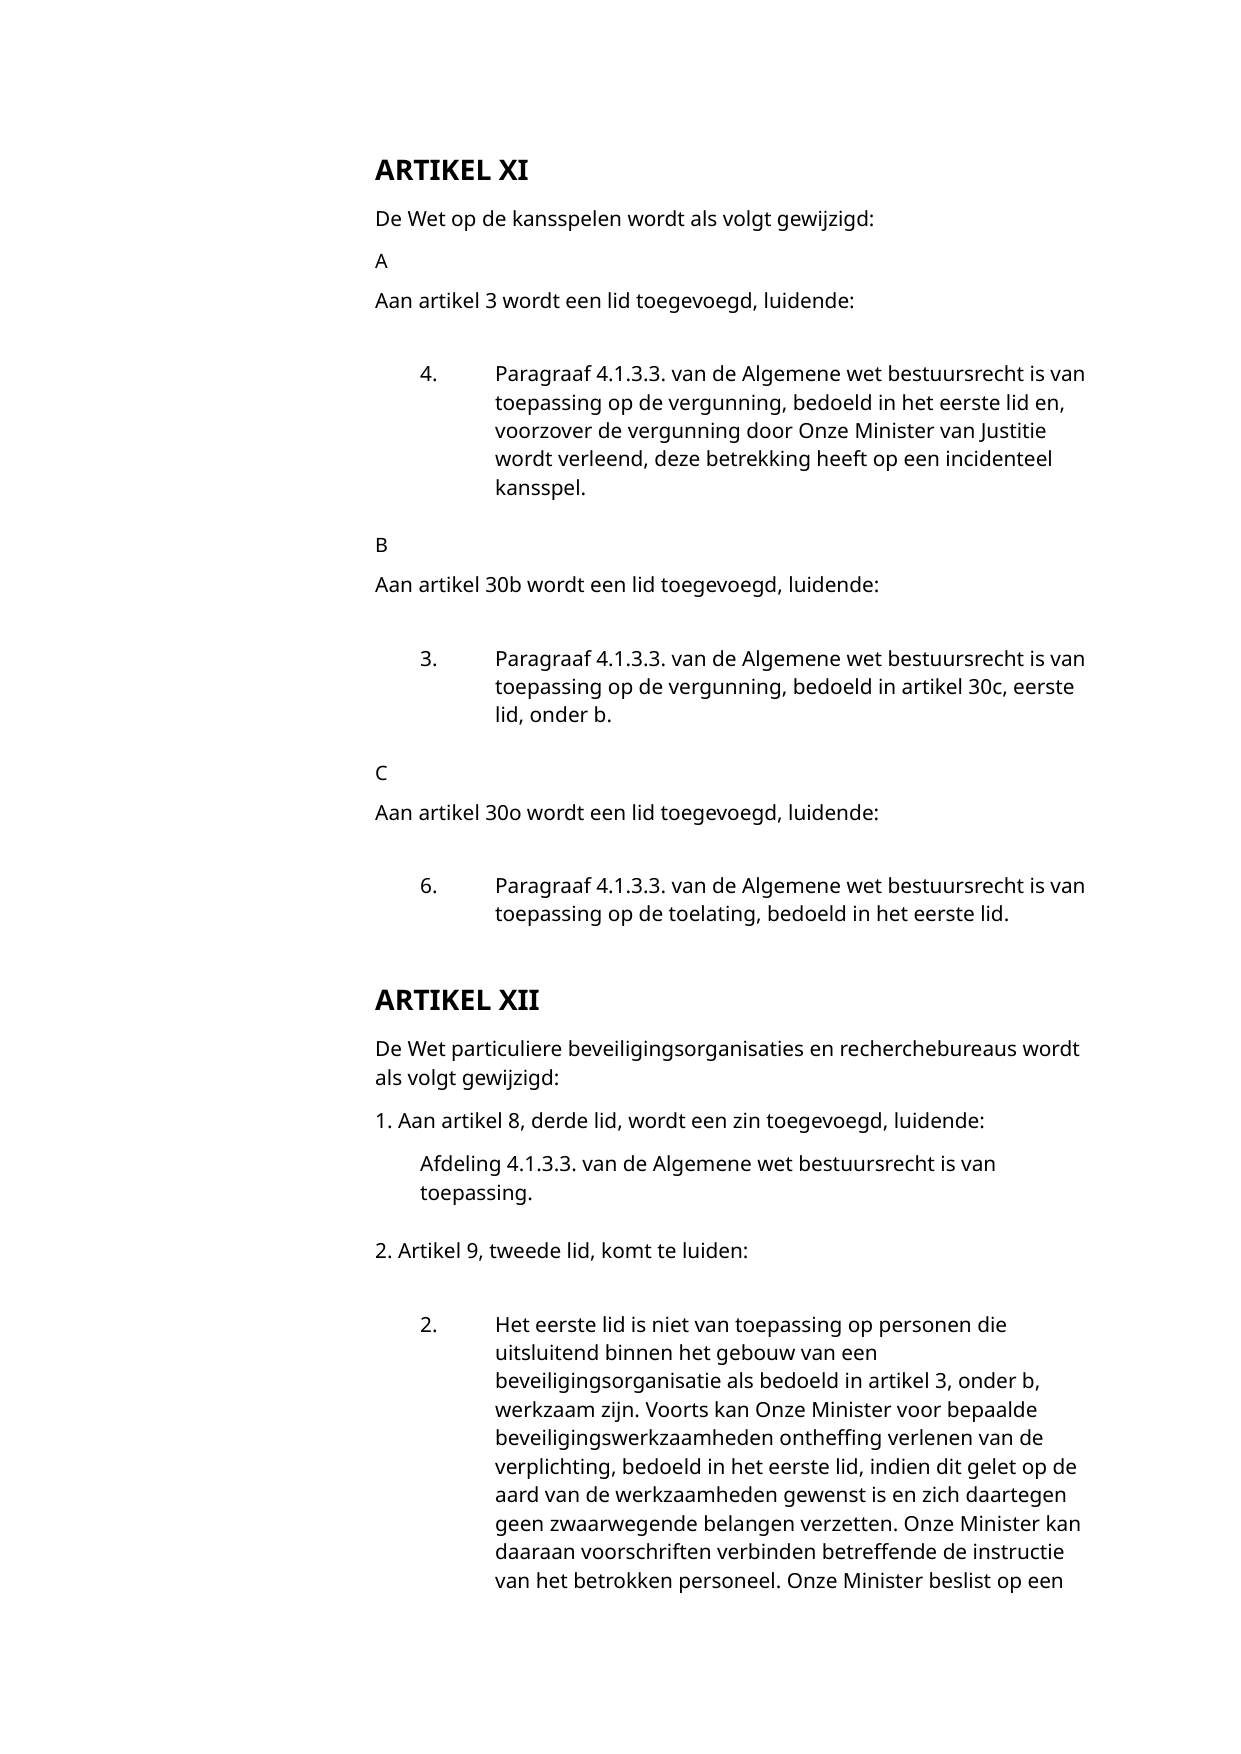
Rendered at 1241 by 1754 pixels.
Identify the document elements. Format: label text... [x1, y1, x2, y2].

text 1. Aan artikel 8, derde lid, wordt een zin toegevoegd, luidende: [375, 1106, 1090, 1134]
text C [375, 759, 1090, 786]
text A [375, 247, 1090, 274]
text B [375, 531, 1090, 558]
text Aan artikel 3 wordt een lid toegevoegd, luidende: [375, 286, 1090, 314]
text De Wet op de kansspelen wordt als volgt gewijzigd: [375, 204, 1090, 232]
text Aan artikel 30o wordt een lid toegevoegd, luidende: [375, 798, 1090, 826]
list Het eerste lid is niet van toepassing op personen die uitsluitend binnen het gebouw van een beveiligingsorganisatie als bedoeld in artikel 3, onder b, werkzaam zijn. Voorts kan Onze Minister voor bepaalde beveiligingswerkzaamheden ontheffing verlenen van de verplichting, bedoeld in het eerste lid, indien dit gelet op de aard van de werkzaamheden gewenst is en zich daartegen geen zwaarwegende belangen verzetten. Onze Minister kan daaraan voorschriften verbinden betreffende de instructie van het betrokken personeel. Onze Minister beslist op een [420, 1310, 1090, 1594]
subtitle ARTIKEL XII [375, 981, 1090, 1019]
text 2. Artikel 9, tweede lid, komt te luiden: [375, 1236, 1090, 1265]
text De Wet particuliere beveiligingsorganisaties en recherchebureaus wordt als volgt gewijzigd: [375, 1034, 1090, 1091]
list Paragraaf 4.1.3.3. van de Algemene wet bestuursrecht is van toepassing op de vergunning, bedoeld in het eerste lid en, voorzover de vergunning door Onze Minister van Justitie wordt verleend, deze betrekking heeft op een incidenteel kansspel. [420, 359, 1090, 501]
text Aan artikel 30b wordt een lid toegevoegd, luidende: [375, 570, 1090, 599]
list Paragraaf 4.1.3.3. van de Algemene wet bestuursrecht is van toepassing op de toelating, bedoeld in het eerste lid. [420, 871, 1090, 928]
subtitle ARTIKEL XI [375, 150, 1090, 189]
text Afdeling 4.1.3.3. van de Algemene wet bestuursrecht is van toepassing. [420, 1149, 1090, 1206]
list Paragraaf 4.1.3.3. van de Algemene wet bestuursrecht is van toepassing op de vergunning, bedoeld in artikel 30c, eerste lid, onder b. [420, 644, 1090, 729]
